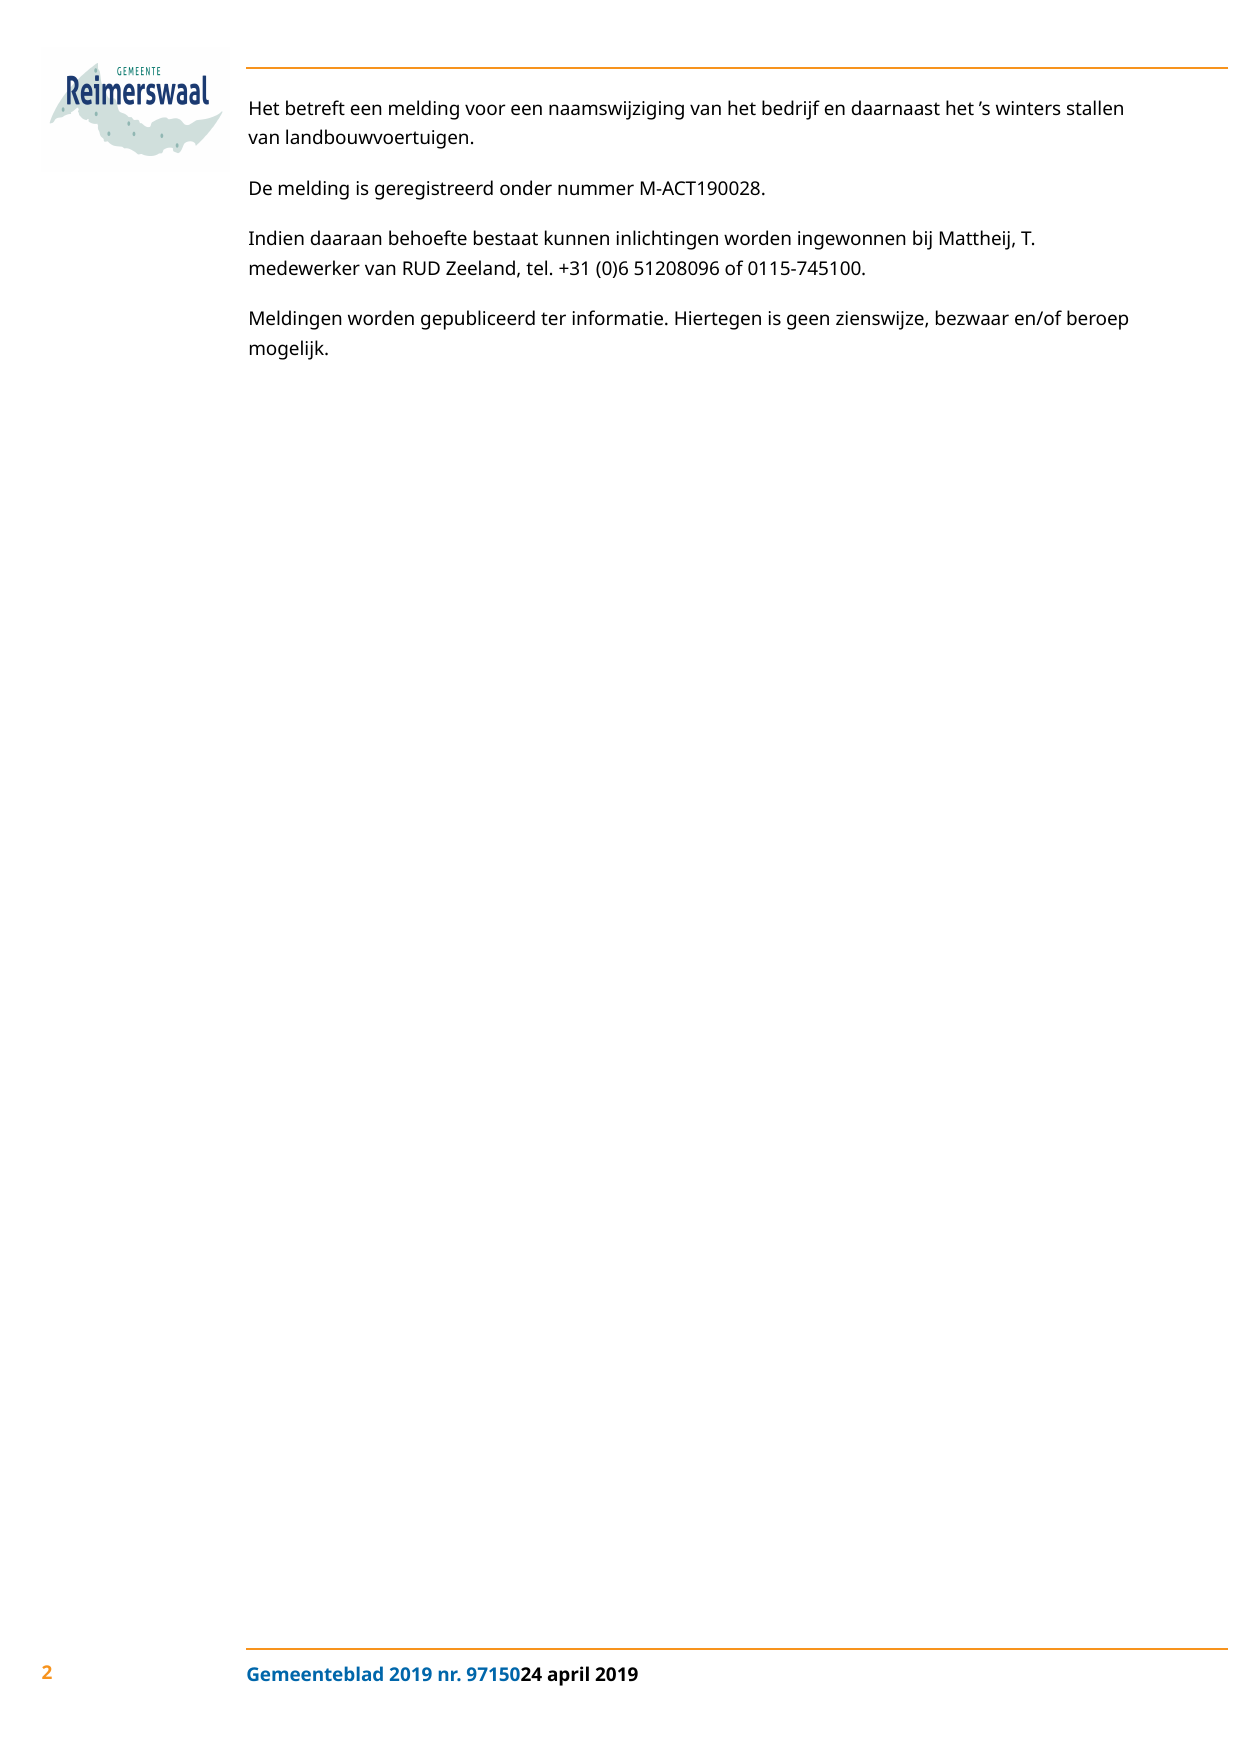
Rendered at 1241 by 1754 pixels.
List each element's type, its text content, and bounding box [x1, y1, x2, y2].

picture [41, 47, 231, 172]
text De melding is geregistreerd onder nummer M-ACT190028. [248, 175, 1152, 201]
text Meldingen worden gepubliceerd ter informatie. Hiertegen is geen zienswijze, bezwaar en/of beroep mogelijk. [248, 305, 1152, 361]
text Het betreft een melding voor een naamswijziging van het bedrijf en daarnaast het ’s winters stallen van landbouwvoertuigen. [248, 95, 1152, 150]
text Indien daaraan behoefte bestaat kunnen inlichtingen worden ingewonnen bij Mattheij, T. medewerker van RUD Zeeland, tel. +31 (0)6 51208096 of 0115-745100. [248, 225, 1152, 281]
